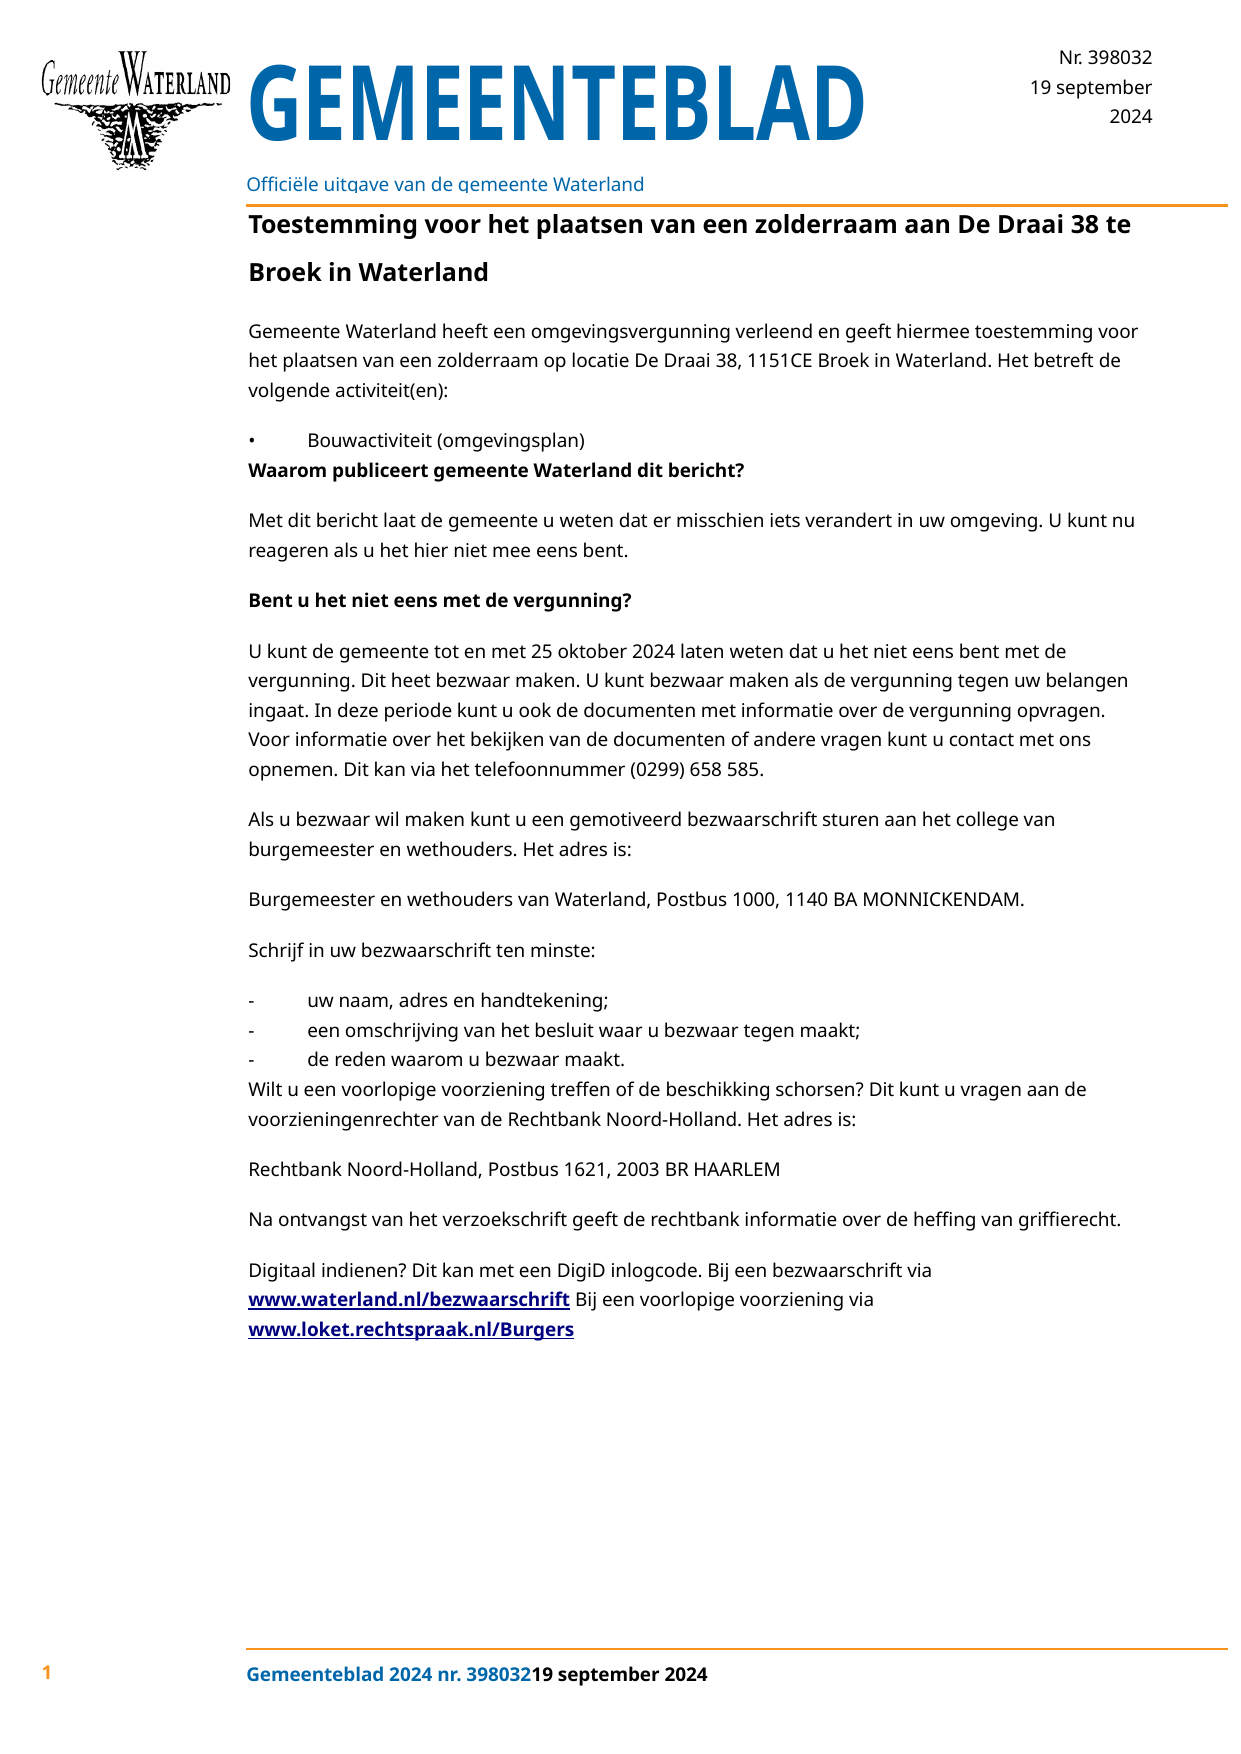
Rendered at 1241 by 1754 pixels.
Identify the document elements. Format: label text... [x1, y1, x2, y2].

text Schrijf in uw bezwaarschrift ten minste: [248, 937, 1152, 963]
text Na ontvangst van het verzoekschrift geeft de rechtbank informatie over de heffing van griffierecht. [248, 1207, 1152, 1232]
picture [41, 47, 231, 172]
list uw naam, adres en handtekening; [248, 987, 1152, 1013]
text Met dit bericht laat de gemeente u weten dat er misschien iets verandert in uw omgeving. U kunt nu reageren als u het hier niet mee eens bent. [248, 507, 1152, 563]
text Rechtbank Noord-Holland, Postbus 1621, 2003 BR HAARLEM [248, 1156, 1152, 1182]
text Als u bezwaar wil maken kunt u een gemotiveerd bezwaarschrift sturen aan het college van burgemeester en wethouders. Het adres is: [248, 807, 1152, 862]
text Gemeente Waterland heeft een omgevingsvergunning verleend en geeft hiermee toestemming voor het plaatsen van een zolderraam op locatie De Draai 38, 1151CE Broek in Waterland. Het betreft de volgende activiteit(en): [248, 318, 1152, 403]
list de reden waarom u bezwaar maakt. [248, 1047, 1152, 1072]
list Bouwactiviteit (omgevingsplan) [248, 427, 1152, 453]
text Digitaal indienen? Dit kan met een DigiD inlogcode. Bij een bezwaarschrift via www.waterland.nl/bezwaarschrift Bij een voorlopige voorziening via www.loket.rechtspraak.nl/Burgers [248, 1257, 1152, 1342]
text Waarom publiceert gemeente Waterland dit bericht? [248, 457, 1152, 483]
list een omschrijving van het besluit waar u bezwaar tegen maakt; [248, 1017, 1152, 1043]
text Toestemming voor het plaatsen van een zolderraam aan De Draai 38 te Broek in Waterland [248, 207, 1152, 288]
text Bent u het niet eens met de vergunning? [248, 587, 1152, 613]
text Burgemeester en wethouders van Waterland, Postbus 1000, 1140 BA MONNICKENDAM. [248, 887, 1152, 912]
text U kunt de gemeente tot en met 25 oktober 2024 laten weten dat u het niet eens bent met de vergunning. Dit heet bezwaar maken. U kunt bezwaar maken als de vergunning tegen uw belangen ingaat. In deze periode kunt u ook de documenten met informatie over de vergunning opvragen. Voor informatie over het bekijken van de documenten of andere vragen kunt u contact met ons opnemen. Dit kan via het telefoonnummer (0299) 658 585. [248, 638, 1152, 782]
text Wilt u een voorlopige voorziening treffen of de beschikking schorsen? Dit kunt u vragen aan de voorzieningenrechter van de Rechtbank Noord-Holland. Het adres is: [248, 1076, 1152, 1132]
